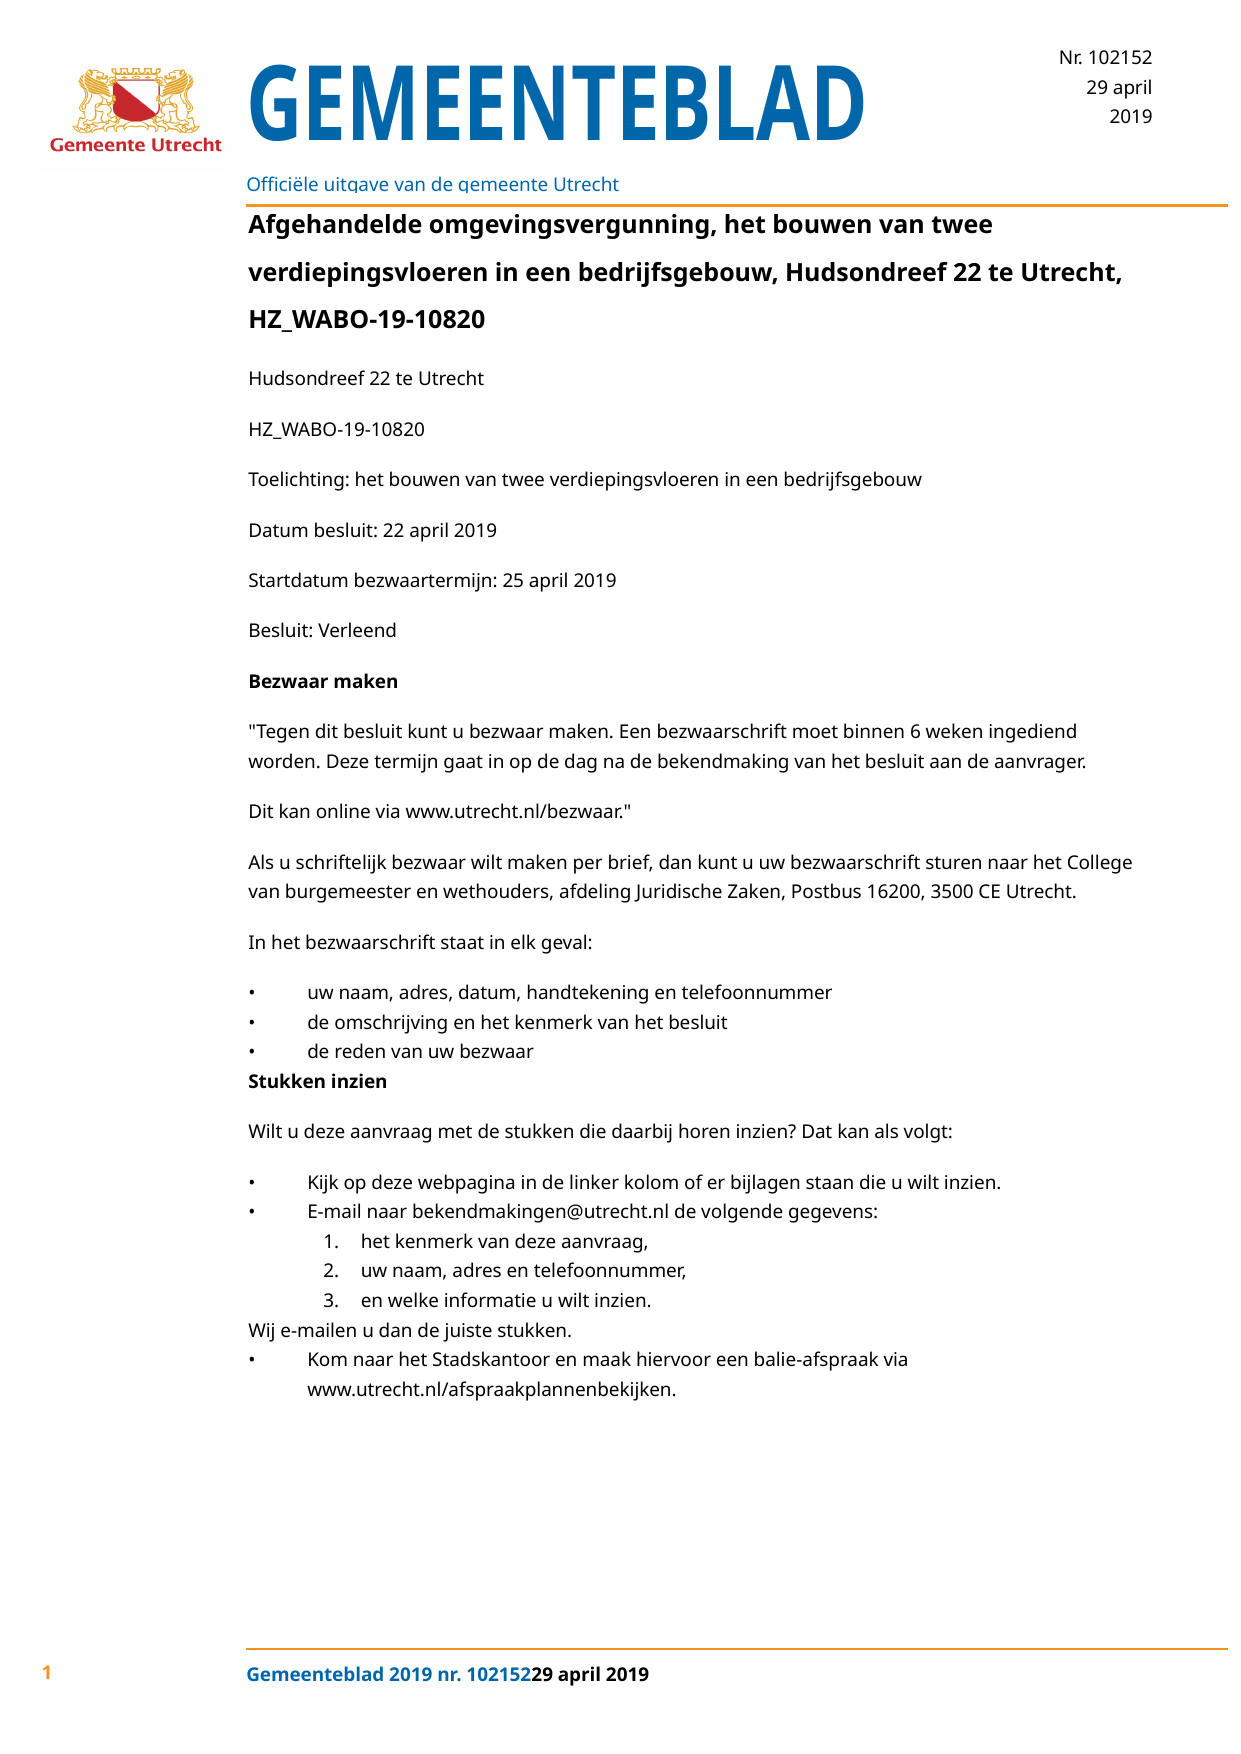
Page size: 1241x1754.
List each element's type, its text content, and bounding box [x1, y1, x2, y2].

text Toelichting: het bouwen van twee verdiepingsvloeren in een bedrijfsgebouw [248, 466, 1152, 492]
text "Tegen dit besluit kunt u bezwaar maken. Een bezwaarschrift moet binnen 6 weken ingediend worden. Deze termijn gaat in op de dag na de bekendmaking van het besluit aan de aanvrager. [248, 718, 1152, 774]
text Afgehandelde omgevingsvergunning, het bouwen van twee verdiepingsvloeren in een bedrijfsgebouw, Hudsondreef 22 te Utrecht, HZ_WABO-19-10820 [248, 207, 1152, 336]
text Datum besluit: 22 april 2019 [248, 517, 1152, 542]
list het kenmerk van deze aanvraag, [323, 1228, 1152, 1254]
text In het bezwaarschrift staat in elk geval: [248, 929, 1152, 954]
text Startdatum bezwaartermijn: 25 april 2019 [248, 567, 1152, 593]
text Stukken inzien [248, 1068, 1152, 1094]
text Als u schriftelijk bezwaar wilt maken per brief, dan kunt u uw bezwaarschrift sturen naar het College van burgemeester en wethouders, afdeling Juridische Zaken, Postbus 16200, 3500 CE Utrecht. [248, 849, 1152, 904]
list uw naam, adres, datum, handtekening en telefoonnummer [248, 979, 1152, 1005]
text Bezwaar maken [248, 668, 1152, 694]
text Wij e-mailen u dan de juiste stukken. [248, 1317, 1152, 1342]
list E-mail naar bekendmakingen@utrecht.nl de volgende gegevens: [248, 1198, 1152, 1224]
picture [41, 47, 231, 172]
list en welke informatie u wilt inzien. [323, 1287, 1152, 1313]
text Dit kan online via www.utrecht.nl/bezwaar." [248, 798, 1152, 824]
text HZ_WABO-19-10820 [248, 416, 1152, 442]
list uw naam, adres en telefoonnummer, [323, 1258, 1152, 1283]
list de omschrijving en het kenmerk van het besluit [248, 1009, 1152, 1034]
list Kom naar het Stadskantoor en maak hiervoor een balie-afspraak via www.utrecht.nl/afspraakplannenbekijken. [248, 1346, 1152, 1402]
list Kijk op deze webpagina in de linker kolom of er bijlagen staan die u wilt inzien. [248, 1169, 1152, 1194]
text Hudsondreef 22 te Utrecht [248, 366, 1152, 391]
text Wilt u deze aanvraag met de stukken die daarbij horen inzien? Dat kan als volgt: [248, 1118, 1152, 1144]
text Besluit: Verleend [248, 618, 1152, 643]
list de reden van uw bezwaar [248, 1038, 1152, 1064]
